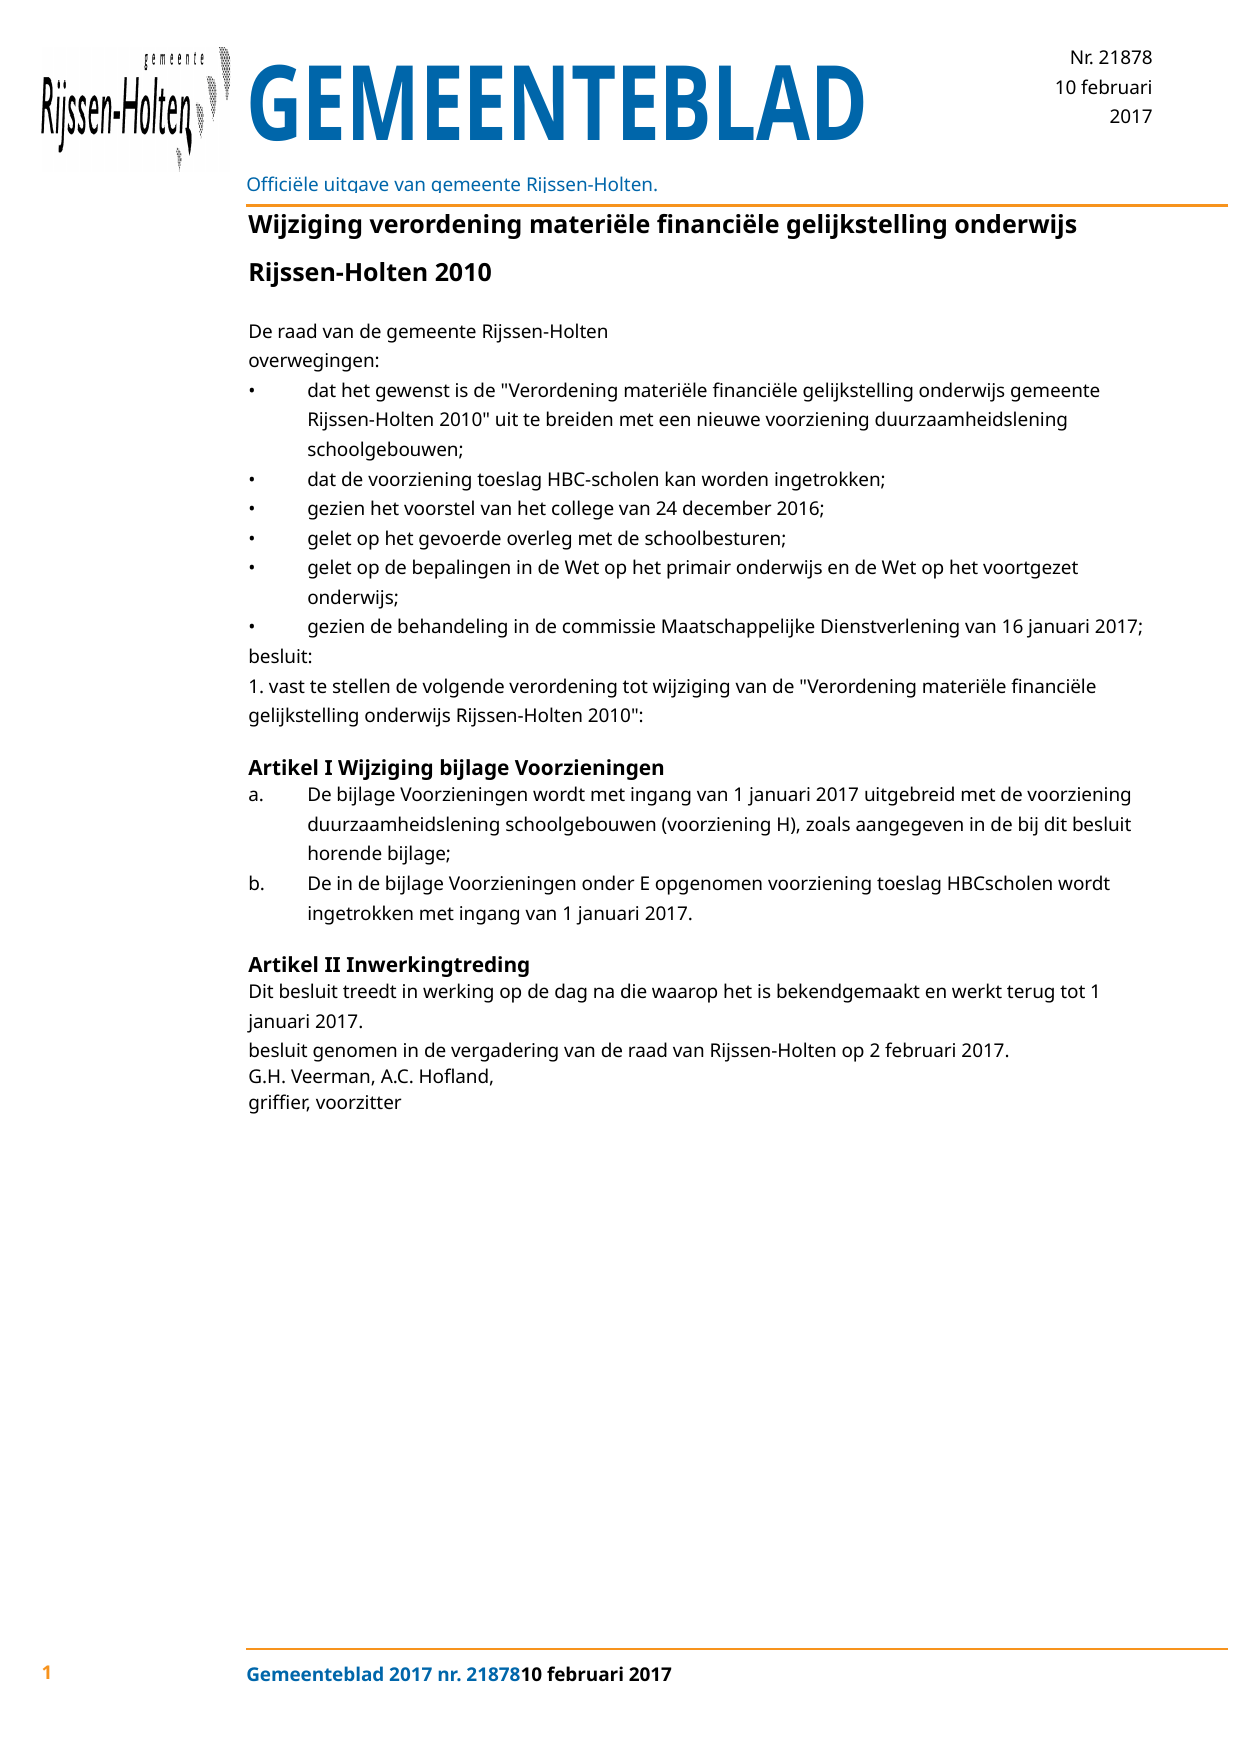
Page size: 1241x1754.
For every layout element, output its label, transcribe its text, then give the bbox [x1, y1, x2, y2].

list De in de bijlage Voorzieningen onder E opgenomen voorziening toeslag HBCscholen wordt ingetrokken met ingang van 1 januari 2017. [248, 870, 1152, 925]
text 1. vast te stellen de volgende verordening tot wijziging van de "Verordening materiële financiële gelijkstelling onderwijs Rijssen-Holten 2010": [248, 673, 1152, 728]
list gezien het voorstel van het college van 24 december 2016; [248, 495, 1152, 521]
list De bijlage Voorzieningen wordt met ingang van 1 januari 2017 uitgebreid met de voorziening duurzaamheidslening schoolgebouwen (voorziening H), zoals aangegeven in de bij dit besluit horende bijlage; [248, 781, 1152, 866]
text Artikel II Inwerkingtreding [248, 950, 1152, 978]
text De raad van de gemeente Rijssen-Holten [248, 318, 1152, 344]
text griffier, voorzitter [248, 1089, 1152, 1115]
list dat de voorziening toeslag HBC-scholen kan worden ingetrokken; [248, 466, 1152, 492]
text G.H. Veerman, A.C. Hofland, [248, 1063, 1152, 1089]
text overwegingen: [248, 347, 1152, 373]
text besluit genomen in de vergadering van de raad van Rijssen-Holten op 2 februari 2017. [248, 1038, 1152, 1063]
list gezien de behandeling in de commissie Maatschappelijke Dienstverlening van 16 januari 2017; [248, 614, 1152, 639]
picture [41, 47, 231, 172]
list gelet op de bepalingen in de Wet op het primair onderwijs en de Wet op het voortgezet onderwijs; [248, 554, 1152, 610]
text besluit: [248, 643, 1152, 669]
text Dit besluit treedt in werking op de dag na die waarop het is bekendgemaakt en werkt terug tot 1 januari 2017. [248, 978, 1152, 1034]
text Artikel I Wijziging bijlage Voorzieningen [248, 753, 1152, 781]
list gelet op het gevoerde overleg met de schoolbesturen; [248, 525, 1152, 551]
text Wijziging verordening materiële financiële gelijkstelling onderwijs Rijssen-Holten 2010 [248, 207, 1152, 288]
list dat het gewenst is de "Verordening materiële financiële gelijkstelling onderwijs gemeente Rijssen-Holten 2010" uit te breiden met een nieuwe voorziening duurzaamheidslening schoolgebouwen; [248, 377, 1152, 462]
